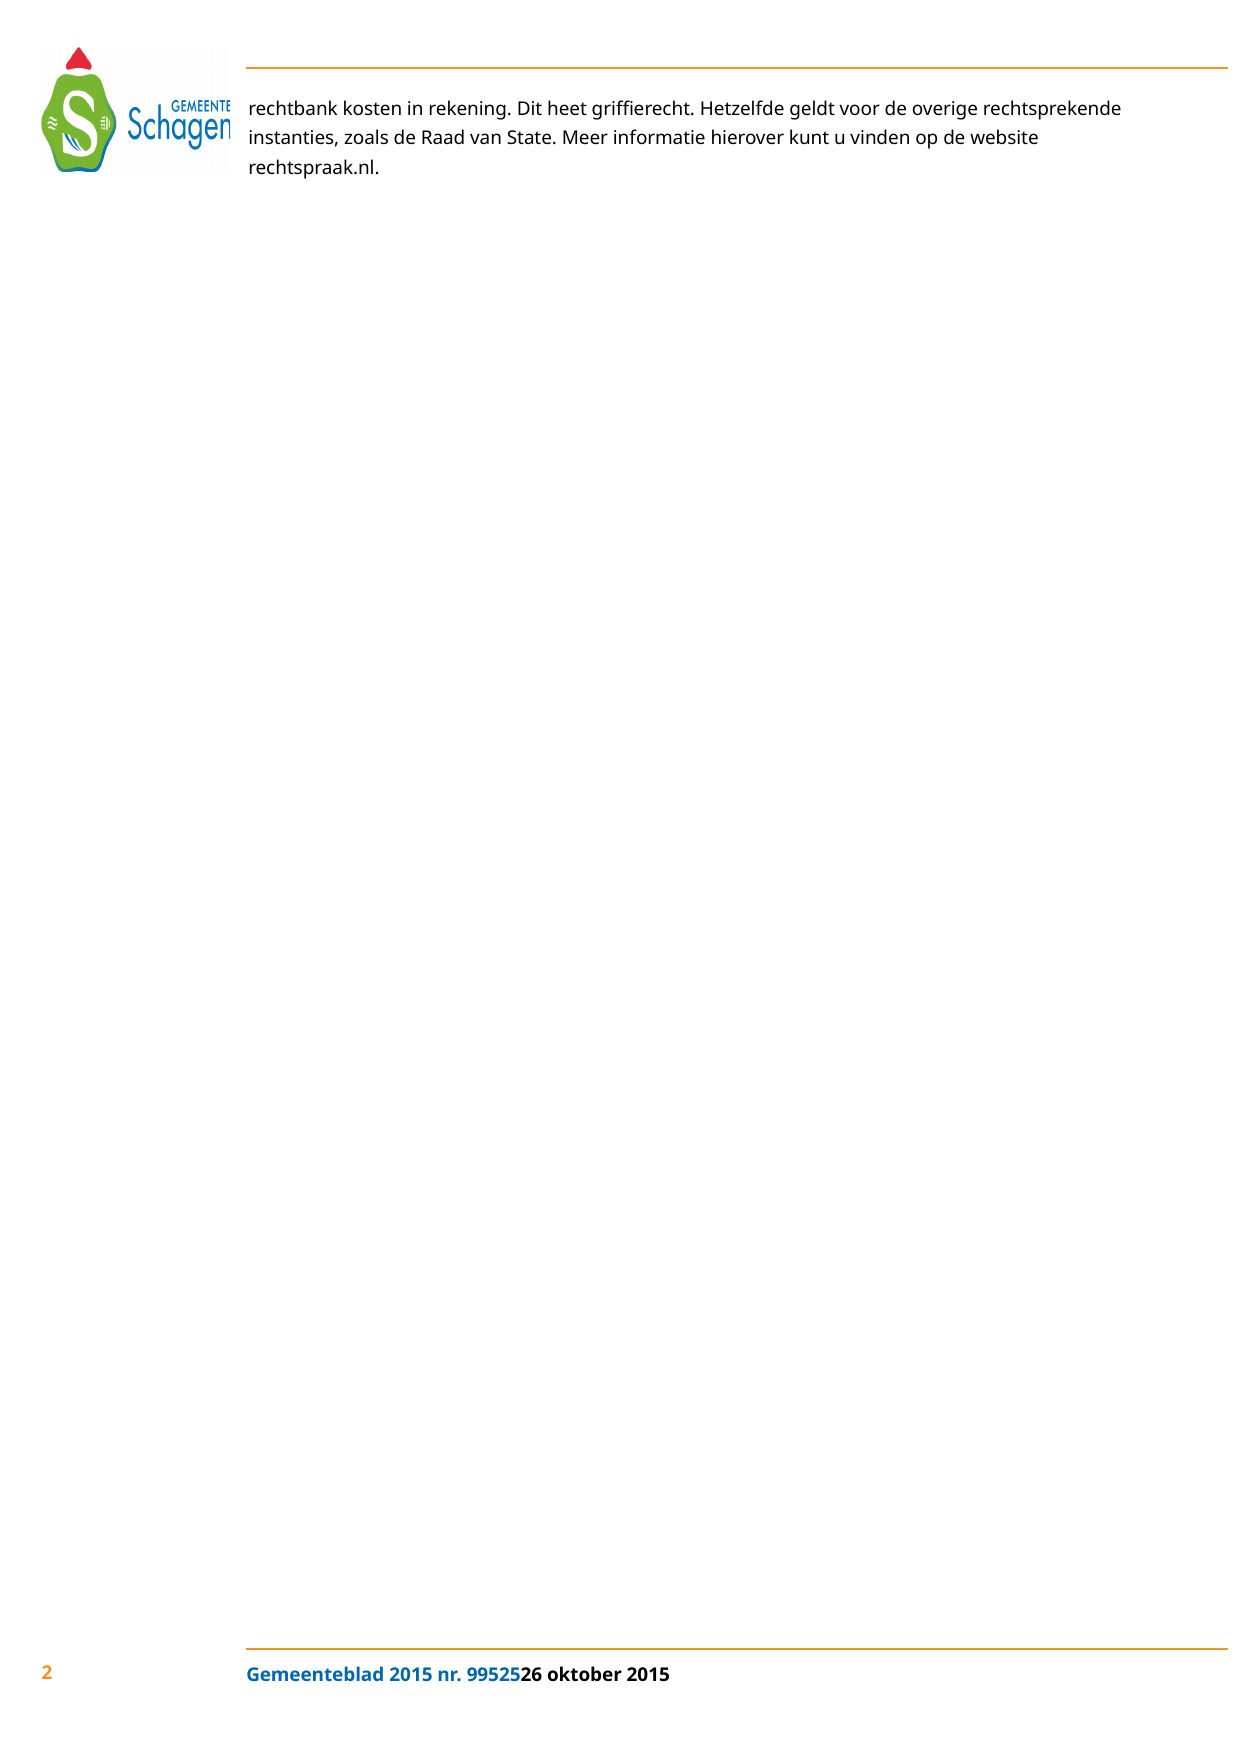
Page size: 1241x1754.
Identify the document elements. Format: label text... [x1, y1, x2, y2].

picture [41, 47, 231, 172]
text rechtbank kosten in rekening. Dit heet griffierecht. Hetzelfde geldt voor de overige rechtsprekende instanties, zoals de Raad van State. Meer informatie hierover kunt u vinden op de website rechtspraak.nl. [248, 95, 1152, 180]
